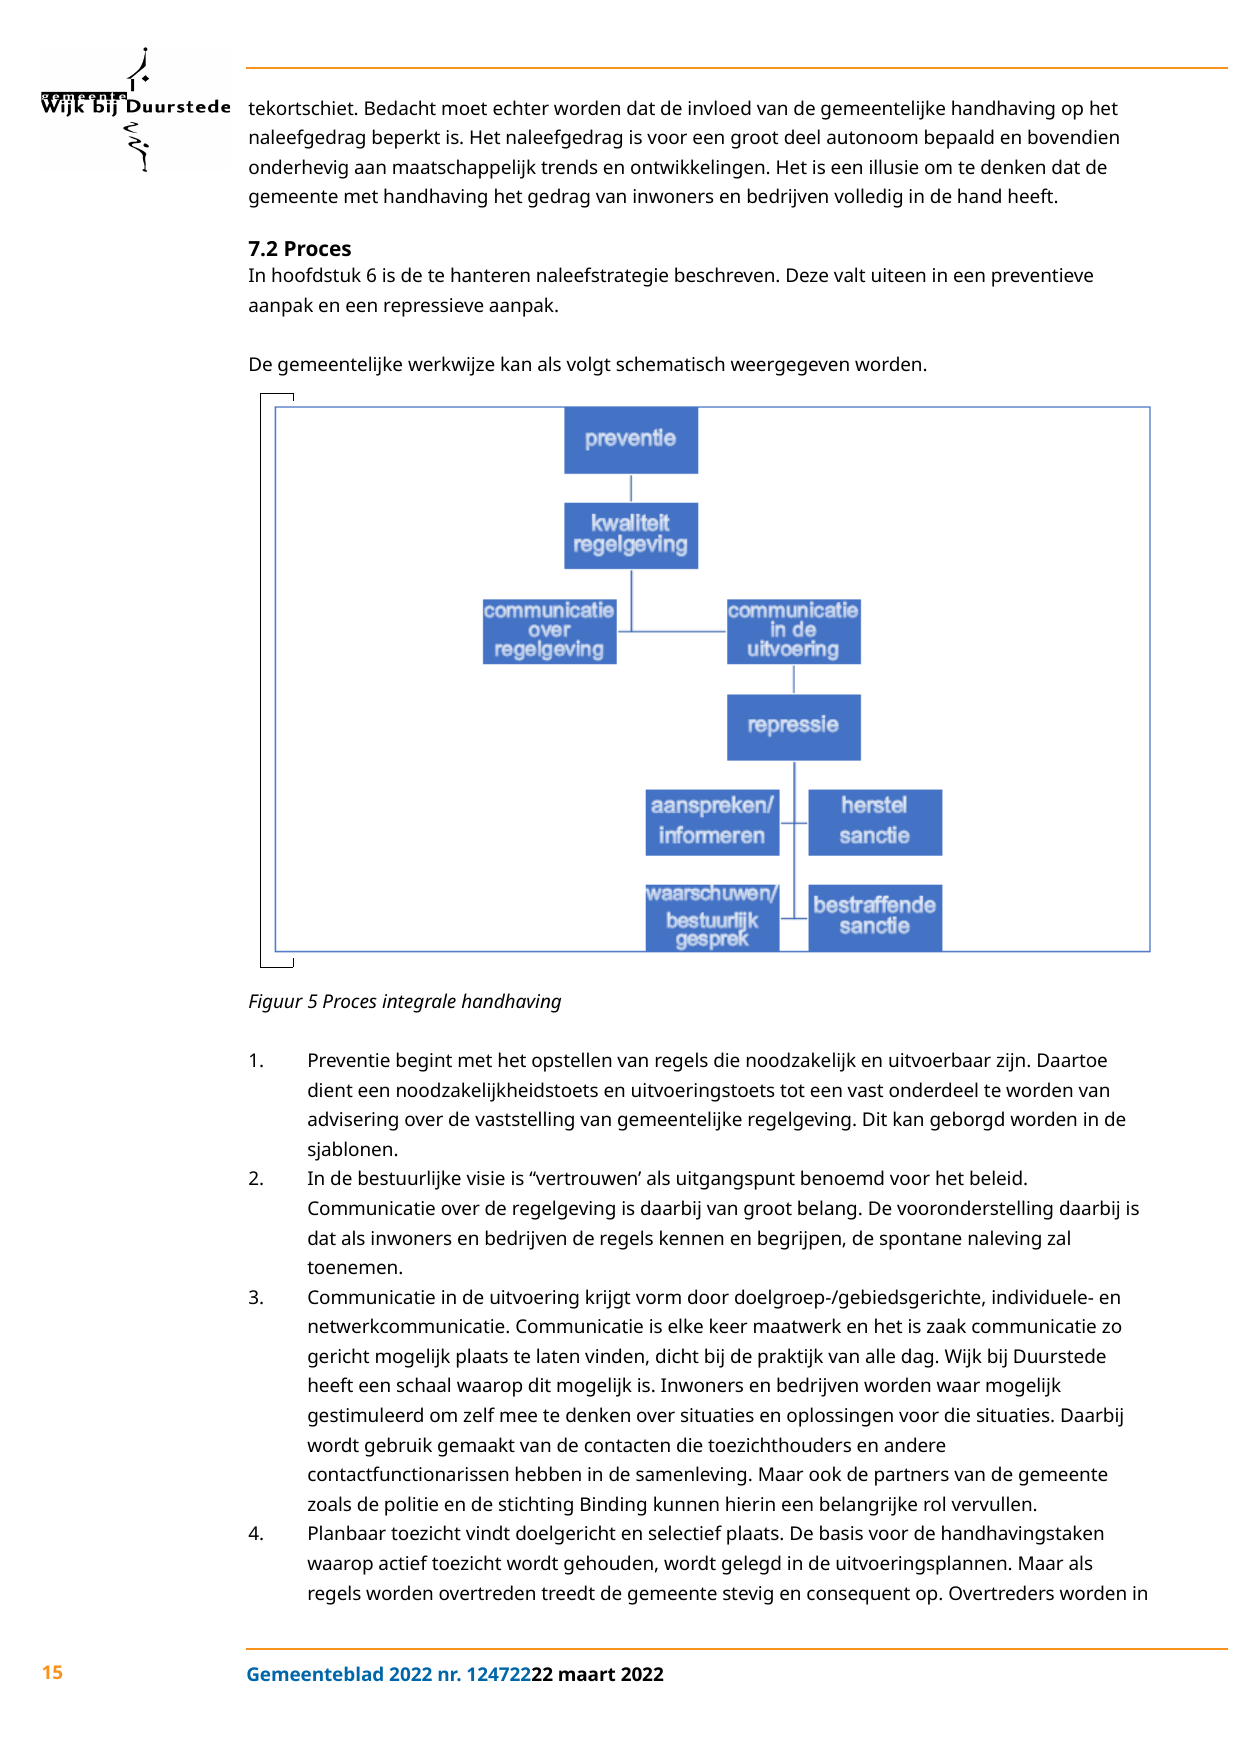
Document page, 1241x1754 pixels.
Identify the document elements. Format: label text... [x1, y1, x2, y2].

text 7.2 Proces [248, 234, 1152, 262]
text In hoofdstuk 6 is de te hanteren naleefstrategie beschreven. Deze valt uiteen in een preventieve aanpak en een repressieve aanpak. [248, 262, 1152, 318]
text tekortschiet. Bedacht moet echter worden dat de invloed van de gemeentelijke handhaving op het naleefgedrag beperkt is. Het naleefgedrag is voor een groot deel autonoom bepaald en bovendien onderhevig aan maatschappelijk trends en ontwikkelingen. Het is een illusie om te denken dat de gemeente met handhaving het gedrag van inwoners en bedrijven volledig in de hand heeft. [248, 95, 1152, 209]
picture [41, 47, 231, 172]
picture [268, 401, 1155, 958]
text Figuur 5 Proces integrale handhaving [248, 988, 1152, 1014]
list Planbaar toezicht vindt doelgericht en selectief plaats. De basis voor de handhavingstaken waarop actief toezicht wordt gehouden, wordt gelegd in de uitvoeringsplannen. Maar als regels worden overtreden treedt de gemeente stevig en consequent op. Overtreders worden in [248, 1521, 1152, 1606]
list Communicatie in de uitvoering krijgt vorm door doelgroep-/gebiedsgerichte, individuele- en netwerkcommunicatie. Communicatie is elke keer maatwerk en het is zaak communicatie zo gericht mogelijk plaats te laten vinden, dicht bij de praktijk van alle dag. Wijk bij Duurstede heeft een schaal waarop dit mogelijk is. Inwoners en bedrijven worden waar mogelijk gestimuleerd om zelf mee te denken over situaties en oplossingen voor die situaties. Daarbij wordt gebruik gemaakt van de contacten die toezichthouders en andere contactfunctionarissen hebben in de samenleving. Maar ook de partners van de gemeente zoals de politie en de stichting Binding kunnen hierin een belangrijke rol vervullen. [248, 1284, 1152, 1517]
list In de bestuurlijke visie is “vertrouwen’ als uitgangspunt benoemd voor het beleid. Communicatie over de regelgeving is daarbij van groot belang. De vooronderstelling daarbij is dat als inwoners en bedrijven de regels kennen en begrijpen, de spontane naleving zal toenemen. [248, 1166, 1152, 1280]
list Preventie begint met het opstellen van regels die noodzakelijk en uitvoerbaar zijn. Daartoe dient een noodzakelijkheidstoets en uitvoeringstoets tot een vast onderdeel te worden van advisering over de vaststelling van gemeentelijke regelgeving. Dit kan geborgd worden in de sjablonen. [248, 1047, 1152, 1162]
text De gemeentelijke werkwijze kan als volgt schematisch weergegeven worden. [248, 351, 1152, 377]
